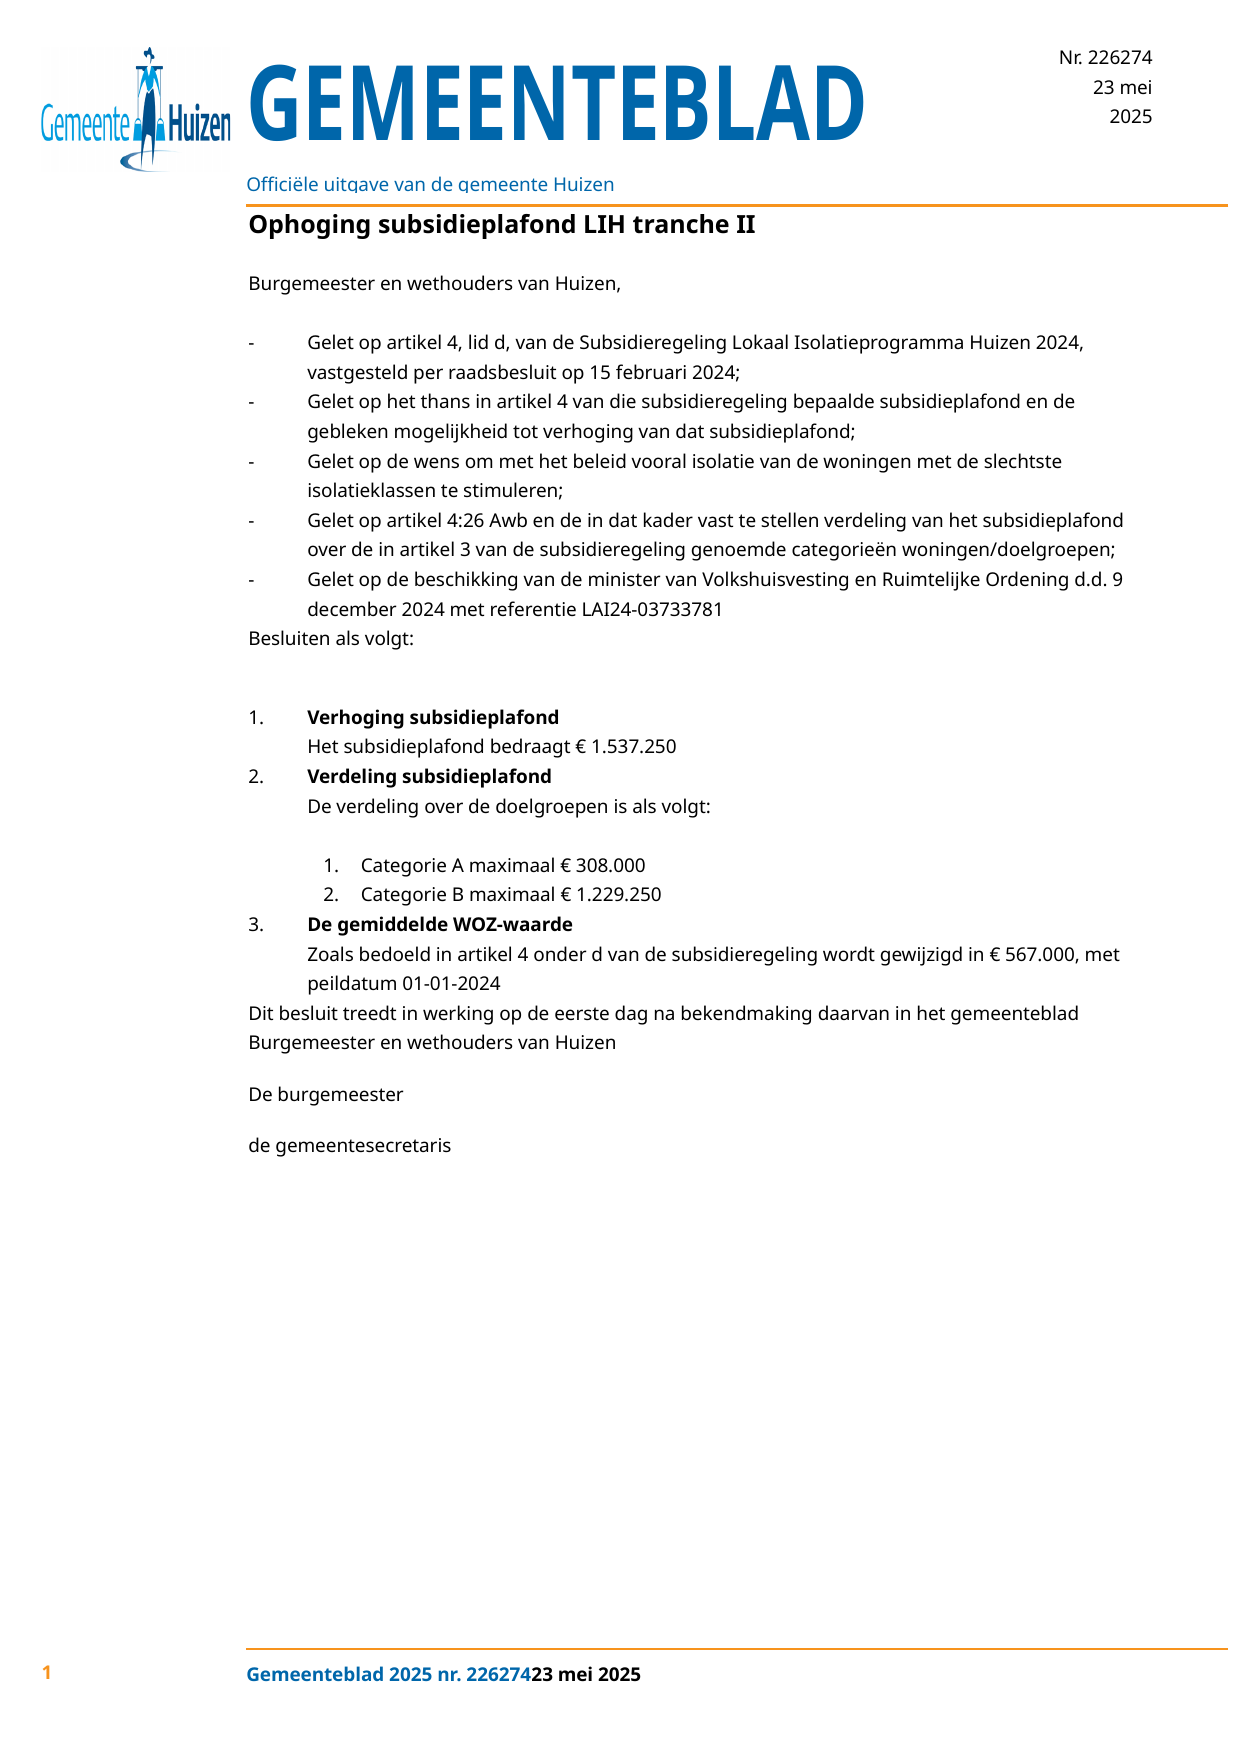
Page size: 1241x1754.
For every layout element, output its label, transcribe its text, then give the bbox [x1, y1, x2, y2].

list Categorie B maximaal € 1.229.250 [323, 882, 1152, 907]
list Zoals bedoeld in artikel 4 onder d van de subsidieregeling wordt gewijzigd in € 567.000, met peildatum 01-01-2024 [248, 941, 1152, 996]
list Categorie A maximaal € 308.000 [323, 852, 1152, 878]
picture [41, 47, 231, 172]
list Gelet op de beschikking van de minister van Volkshuisvesting en Ruimtelijke Ordening d.d. 9 december 2024 met referentie LAI24-03733781 [248, 566, 1152, 621]
list Verdeling subsidieplafond [248, 763, 1152, 789]
text Dit besluit treedt in werking op de eerste dag na bekendmaking daarvan in het gemeenteblad [248, 1000, 1152, 1026]
text Ophoging subsidieplafond LIH tranche II [248, 207, 1152, 241]
text De burgemeester [248, 1081, 1152, 1107]
text Besluiten als volgt: [248, 625, 1152, 651]
list Het subsidieplafond bedraagt € 1.537.250 [248, 734, 1152, 759]
list De verdeling over de doelgroepen is als volgt: [248, 793, 1152, 819]
text Burgemeester en wethouders van Huizen, [248, 270, 1152, 296]
text de gemeentesecretaris [248, 1132, 1152, 1158]
text Burgemeester en wethouders van Huizen [248, 1029, 1152, 1055]
list Gelet op artikel 4:26 Awb en de in dat kader vast te stellen verdeling van het subsidieplafond over de in artikel 3 van de subsidieregeling genoemde categorieën woningen/doelgroepen; [248, 507, 1152, 562]
list Gelet op artikel 4, lid d, van de Subsidieregeling Lokaal Isolatieprogramma Huizen 2024, vastgesteld per raadsbesluit op 15 februari 2024; [248, 329, 1152, 385]
list Gelet op de wens om met het beleid vooral isolatie van de woningen met de slechtste isolatieklassen te stimuleren; [248, 448, 1152, 503]
list Verhoging subsidieplafond [248, 704, 1152, 730]
list Gelet op het thans in artikel 4 van die subsidieregeling bepaalde subsidieplafond en de gebleken mogelijkheid tot verhoging van dat subsidieplafond; [248, 389, 1152, 444]
list De gemiddelde WOZ-waarde [248, 911, 1152, 937]
